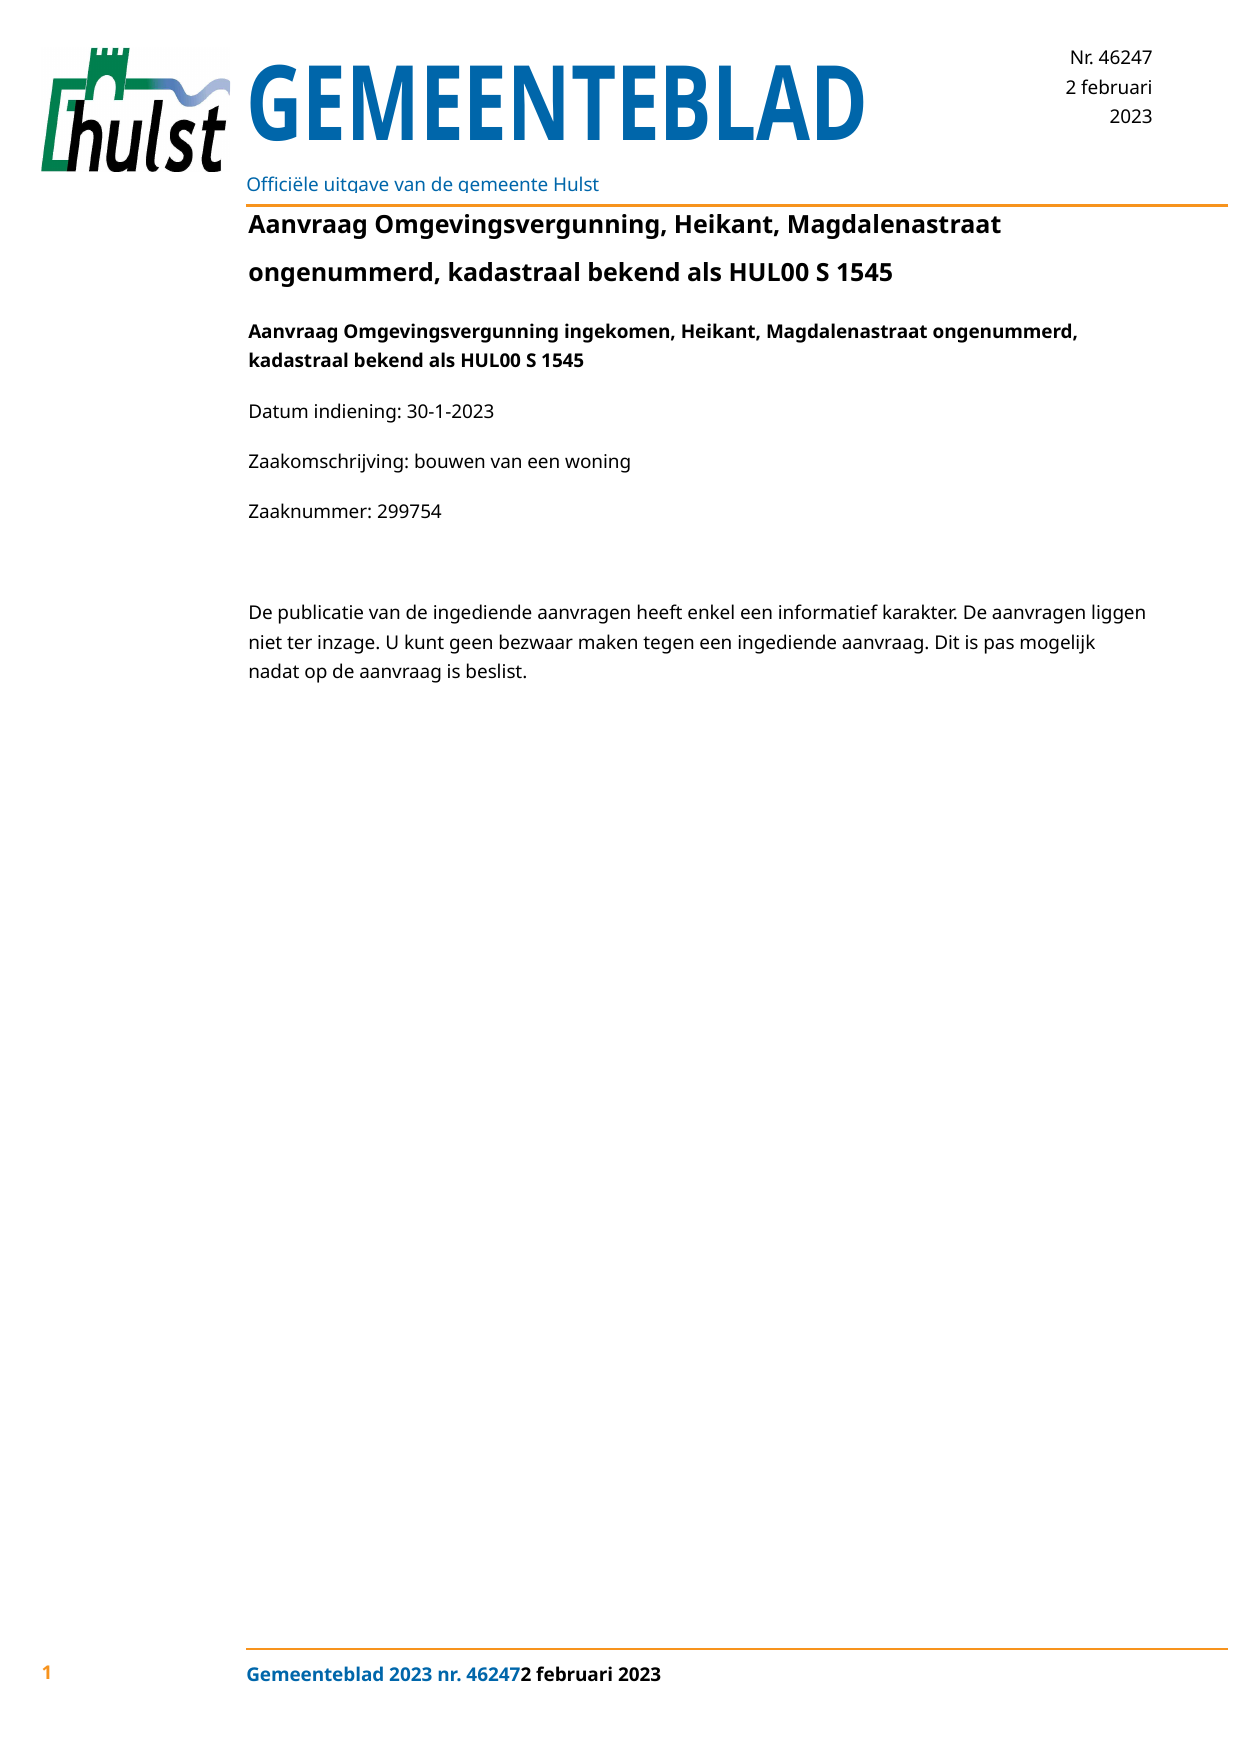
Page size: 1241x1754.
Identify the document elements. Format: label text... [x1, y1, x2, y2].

text Zaaknummer: 299754 [248, 499, 1152, 524]
text Aanvraag Omgevingsvergunning ingekomen, Heikant, Magdalenastraat ongenummerd, kadastraal bekend als HUL00 S 1545 [248, 318, 1152, 373]
picture [41, 47, 231, 172]
text Aanvraag Omgevingsvergunning, Heikant, Magdalenastraat ongenummerd, kadastraal bekend als HUL00 S 1545 [248, 207, 1152, 288]
text De publicatie van de ingediende aanvragen heeft enkel een informatief karakter. De aanvragen liggen niet ter inzage. U kunt geen bezwaar maken tegen een ingediende aanvraag. Dit is pas mogelijk nadat op de aanvraag is beslist. [248, 599, 1152, 684]
text Datum indiening: 30-1-2023 [248, 398, 1152, 424]
text Zaakomschrijving: bouwen van een woning [248, 448, 1152, 474]
